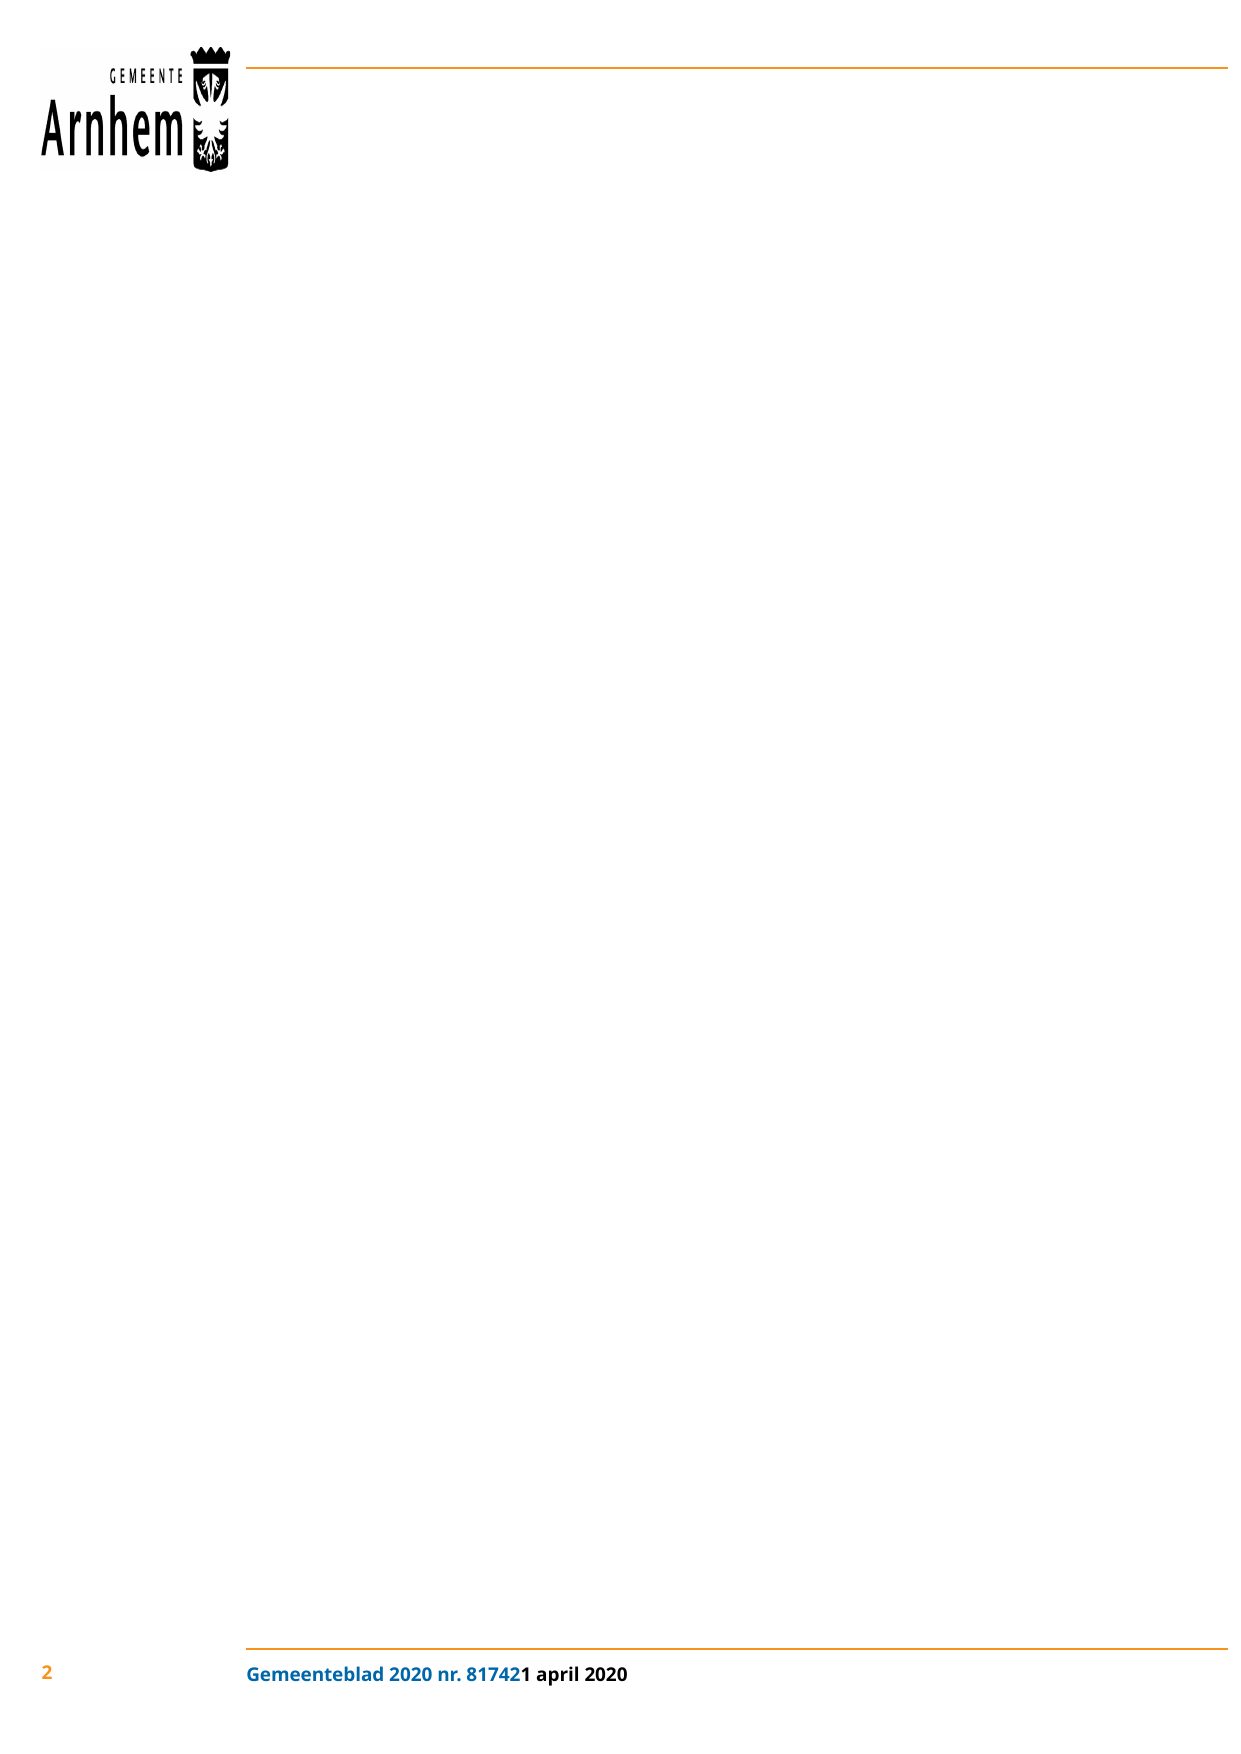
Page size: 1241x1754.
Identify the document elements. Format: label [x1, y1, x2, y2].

picture [41, 47, 231, 172]
